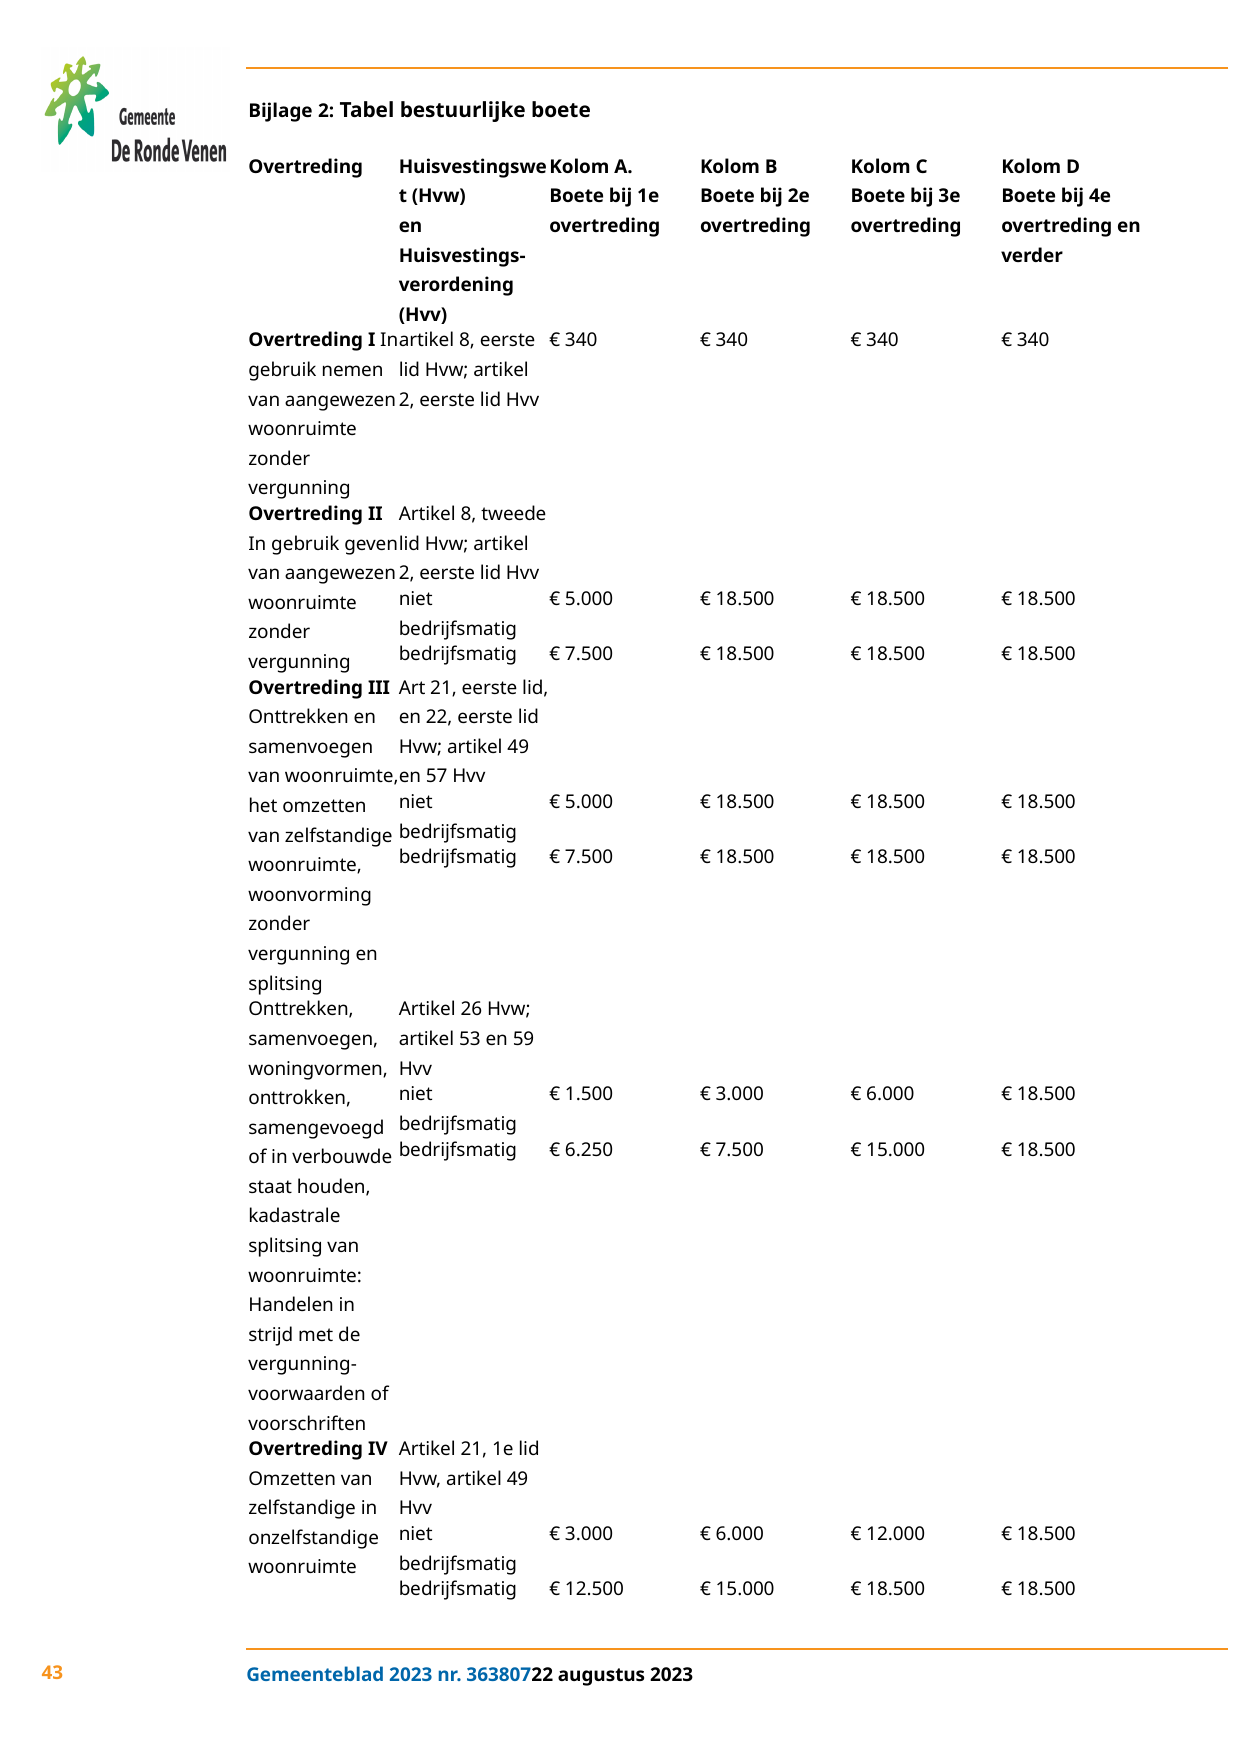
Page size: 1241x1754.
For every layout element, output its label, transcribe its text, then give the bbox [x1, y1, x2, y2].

table_header Huisvestingswet (Hvw) en Huisvestings-verordening (Hvv) [399, 153, 549, 327]
table_cell € 18.500 [1001, 844, 1152, 996]
table_header Kolom D Boete bij 4e overtreding en verder [1001, 153, 1152, 327]
table_cell niet bedrijfsmatig [399, 1080, 549, 1136]
table_cell [700, 1435, 850, 1520]
table_cell [549, 996, 700, 1080]
table_cell Artikel 21, 1e lid Hvw, artikel 49 Hvv [399, 1435, 549, 1520]
table_cell [1001, 1435, 1152, 1520]
table_cell € 18.500 [700, 585, 850, 641]
table_cell [1001, 500, 1152, 585]
table_cell [700, 674, 850, 788]
table_cell € 340 [700, 327, 850, 500]
table_cell € 6.000 [700, 1520, 850, 1576]
picture [41, 47, 231, 172]
table_cell Overtreding IV Omzetten van zelfstandige in onzelfstandige woonruimte [248, 1435, 398, 1601]
table_cell Art 21, eerste lid, en 22, eerste lid Hvw; artikel 49 en 57 Hvv [399, 674, 549, 788]
table_cell Overtreding I In gebruik nemen van aangewezen woonruimte zonder vergunning [248, 327, 398, 500]
table_cell niet bedrijfsmatig [399, 789, 549, 844]
table_cell € 18.500 [850, 641, 1001, 674]
table_cell [549, 1435, 700, 1520]
table_cell Onttrekken, samenvoegen, woningvormen, onttrokken, samengevoegd of in verbouwde staat houden, kadastrale splitsing van woonruimte: Handelen in strijd met de vergunning-voorwaarden of voorschriften [248, 996, 398, 1435]
table_cell € 5.000 [549, 789, 700, 844]
table_cell € 12.500 [549, 1576, 700, 1601]
table_cell € 18.500 [850, 1576, 1001, 1601]
table_cell € 18.500 [850, 585, 1001, 641]
table_cell bedrijfsmatig [399, 1576, 549, 1601]
table_cell [1001, 996, 1152, 1080]
table_cell niet bedrijfsmatig [399, 1520, 549, 1576]
table_cell € 18.500 [1001, 789, 1152, 844]
table_cell Overtreding III Onttrekken en samenvoegen van woonruimte, het omzetten van zelfstandige woonruimte, woonvorming zonder vergunning en splitsing [248, 674, 398, 996]
table_cell € 1.500 [549, 1080, 700, 1136]
table_cell € 340 [850, 327, 1001, 500]
table_cell € 7.500 [549, 641, 700, 674]
table_cell € 18.500 [850, 789, 1001, 844]
table_cell € 15.000 [850, 1136, 1001, 1435]
table_cell [850, 674, 1001, 788]
table_cell € 15.000 [700, 1576, 850, 1601]
table_cell € 6.000 [850, 1080, 1001, 1136]
table_cell [700, 500, 850, 585]
table_cell bedrijfsmatig [399, 1136, 549, 1435]
table_cell artikel 8, eerste lid Hvw; artikel 2, eerste lid Hvv [399, 327, 549, 500]
table_cell € 18.500 [700, 789, 850, 844]
table_cell € 18.500 [1001, 1520, 1152, 1576]
table_cell bedrijfsmatig [399, 844, 549, 996]
table_cell € 12.000 [850, 1520, 1001, 1576]
table_cell Artikel 8, tweede lid Hvw; artikel 2, eerste lid Hvv [399, 500, 549, 585]
table_cell [850, 996, 1001, 1080]
table_cell Overtreding II In gebruik geven van aangewezen woonruimte zonder vergunning [248, 500, 398, 674]
table_cell € 18.500 [850, 844, 1001, 996]
table_header Kolom A. Boete bij 1e overtreding [549, 153, 700, 327]
table_cell € 18.500 [1001, 641, 1152, 674]
text Bijlage 2: Tabel bestuurlijke boete [248, 95, 1152, 123]
table_cell [1001, 674, 1152, 788]
table_cell € 18.500 [1001, 1136, 1152, 1435]
table_cell € 5.000 [549, 585, 700, 641]
table_cell € 3.000 [700, 1080, 850, 1136]
table_cell € 18.500 [700, 641, 850, 674]
table_cell € 18.500 [1001, 1080, 1152, 1136]
table_cell [850, 1435, 1001, 1520]
table_cell € 18.500 [1001, 1576, 1152, 1601]
table_header Overtreding [248, 153, 398, 327]
table_cell € 7.500 [700, 1136, 850, 1435]
table_cell [549, 674, 700, 788]
table_cell € 18.500 [700, 844, 850, 996]
table_cell € 3.000 [549, 1520, 700, 1576]
table_cell niet bedrijfsmatig [399, 585, 549, 641]
table_header Kolom C Boete bij 3e overtreding [850, 153, 1001, 327]
table_cell Artikel 26 Hvw; artikel 53 en 59 Hvv [399, 996, 549, 1080]
table_cell € 18.500 [1001, 585, 1152, 641]
table_cell € 340 [549, 327, 700, 500]
table_cell [549, 500, 700, 585]
table_cell [700, 996, 850, 1080]
table_cell € 340 [1001, 327, 1152, 500]
table_cell [850, 500, 1001, 585]
table_cell bedrijfsmatig [399, 641, 549, 674]
table_cell € 6.250 [549, 1136, 700, 1435]
table_cell € 7.500 [549, 844, 700, 996]
table_header Kolom B Boete bij 2e overtreding [700, 153, 850, 327]
